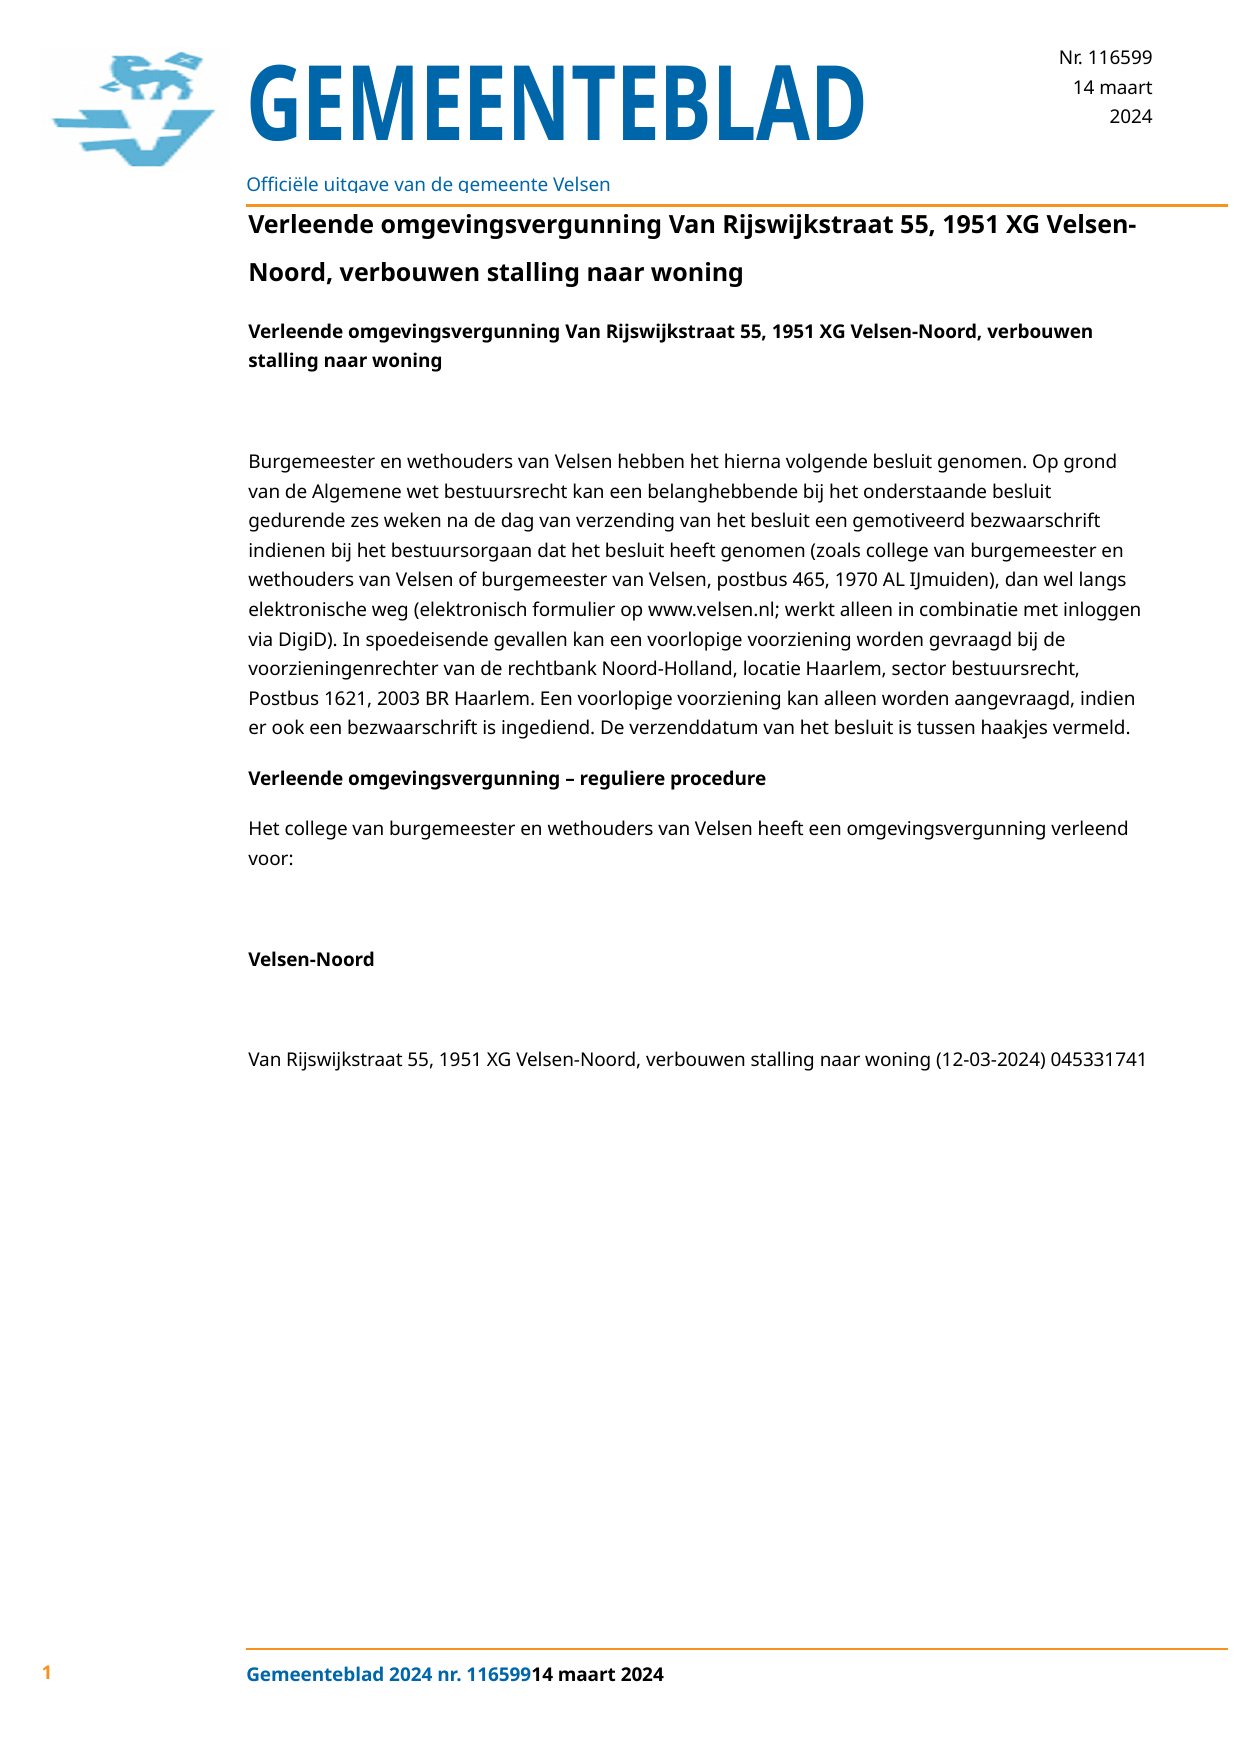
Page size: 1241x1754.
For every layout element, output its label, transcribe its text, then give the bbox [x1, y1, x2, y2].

text Van Rijswijkstraat 55, 1951 XG Velsen-Noord, verbouwen stalling naar woning (12-03-2024) 045331741 [248, 1047, 1152, 1072]
text Verleende omgevingsvergunning Van Rijswijkstraat 55, 1951 XG Velsen-Noord, verbouwen stalling naar woning [248, 207, 1152, 288]
text Het college van burgemeester en wethouders van Velsen heeft een omgevingsvergunning verleend voor: [248, 815, 1152, 871]
text Velsen-Noord [248, 946, 1152, 972]
picture [41, 47, 231, 172]
text Verleende omgevingsvergunning Van Rijswijkstraat 55, 1951 XG Velsen-Noord, verbouwen stalling naar woning [248, 318, 1152, 373]
text Verleende omgevingsvergunning – reguliere procedure [248, 765, 1152, 791]
text Burgemeester en wethouders van Velsen hebben het hierna volgende besluit genomen. Op grond van de Algemene wet bestuursrecht kan een belanghebbende bij het onderstaande besluit gedurende zes weken na de dag van verzending van het besluit een gemotiveerd bezwaarschrift indienen bij het bestuursorgaan dat het besluit heeft genomen (zoals college van burgemeester en wethouders van Velsen of burgemeester van Velsen, postbus 465, 1970 AL IJmuiden), dan wel langs elektronische weg (elektronisch formulier op www.velsen.nl; werkt alleen in combinatie met inloggen via DigiD). In spoedeisende gevallen kan een voorlopige voorziening worden gevraagd bij de voorzieningenrechter van de rechtbank Noord-Holland, locatie Haarlem, sector bestuursrecht, Postbus 1621, 2003 BR Haarlem. Een voorlopige voorziening kan alleen worden aangevraagd, indien er ook een bezwaarschrift is ingediend. De verzenddatum van het besluit is tussen haakjes vermeld. [248, 448, 1152, 740]
